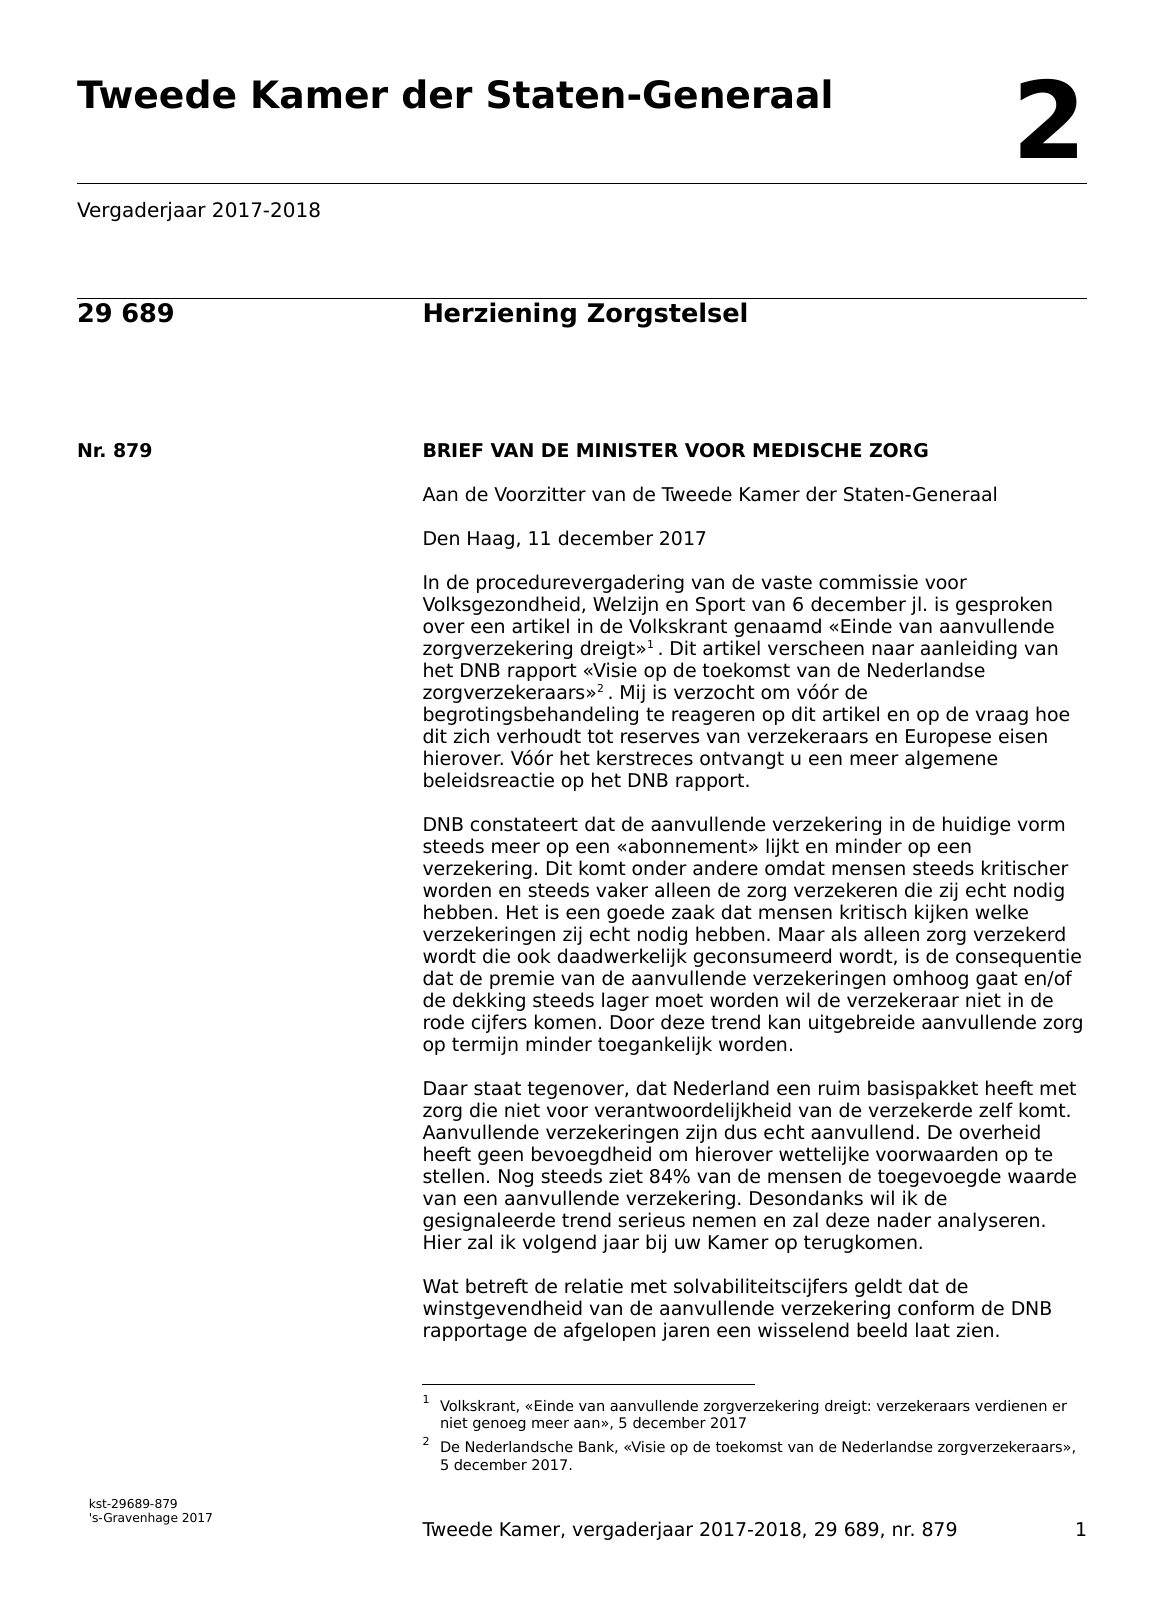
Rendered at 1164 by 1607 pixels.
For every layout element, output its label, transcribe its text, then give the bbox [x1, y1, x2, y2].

text 's-Gravenhage 2017 [88, 1511, 323, 1525]
text DNB constateert dat de aanvullende verzekering in de huidige vorm steeds meer op een «abonnement» lijkt en minder op een verzekering. Dit komt onder andere omdat mensen steeds kritischer worden en steeds vaker alleen de zorg verzekeren die zij echt nodig hebben. Het is een goede zaak dat mensen kritisch kijken welke verzekeringen zij echt nodig hebben. Maar als alleen zorg verzekerd wordt die ook daadwerkelijk geconsumeerd wordt, is de consequentie dat de premie van de aanvullende verzekeringen omhoog gaat en/of de dekking steeds lager moet worden wil de verzekeraar niet in de rode cijfers komen. Door deze trend kan uitgebreide aanvullende zorg op termijn minder toegankelijk worden. [422, 814, 1087, 1056]
text Volkskrant, «Einde van aanvullende zorgverzekering dreigt: verzekeraars verdienen er niet genoeg meer aan», 5 december 2017 [422, 1393, 1087, 1432]
subtitle 29 689 Herziening Zorgstelsel [77, 299, 1087, 329]
text Daar staat tegenover, dat Nederland een ruim basispakket heeft met zorg die niet voor verantwoordelijkheid van de verzekerde zelf komt. Aanvullende verzekeringen zijn dus echt aanvullend. De overheid heeft geen bevoegdheid om hierover wettelijke voorwaarden op te stellen. Nog steeds ziet 84% van de mensen de toegevoegde waarde van een aanvullende verzekering. Desondanks wil ik de gesignaleerde trend serieus nemen en zal deze nader analyseren. Hier zal ik volgend jaar bij uw Kamer op terugkomen. [422, 1078, 1087, 1254]
subtitle Nr. 879 BRIEF VAN DE MINISTER VOOR MEDISCHE ZORG [77, 440, 1087, 462]
text Den Haag, 11 december 2017 [422, 528, 1087, 550]
table_cell Vergaderjaar 2017-2018 [77, 184, 1087, 298]
text Aan de Voorzitter van de Tweede Kamer der Staten-Generaal [422, 484, 1087, 506]
text In de procedurevergadering van de vaste commissie voor Volksgezondheid, Welzijn en Sport van 6 december jl. is gesproken over een artikel in de Volkskrant genaamd «Einde van aanvullende zorgverzekering dreigt». Dit artikel verscheen naar aanleiding van het DNB rapport «Visie op de toekomst van de Nederlandse zorgverzekeraars». Mij is verzocht om vóór de begrotingsbehandeling te reageren op dit artikel en op de vraag hoe dit zich verhoudt tot reserves van verzekeraars en Europese eisen hierover. Vóór het kerstreces ontvangt u een meer algemene beleidsreactie op het DNB rapport. [422, 572, 1087, 792]
text kst-29689-879 [88, 1497, 323, 1511]
table_header 2 [886, 59, 1087, 183]
text De Nederlandsche Bank, «Visie op de toekomst van de Nederlandse zorgverzekeraars», 5 december 2017. [422, 1435, 1087, 1474]
table_header Tweede Kamer der Staten-Generaal [77, 59, 886, 183]
text Wat betreft de relatie met solvabiliteitscijfers geldt dat de winstgevendheid van de aanvullende verzekering conform de DNB rapportage de afgelopen jaren een wisselend beeld laat zien. [422, 1276, 1087, 1342]
